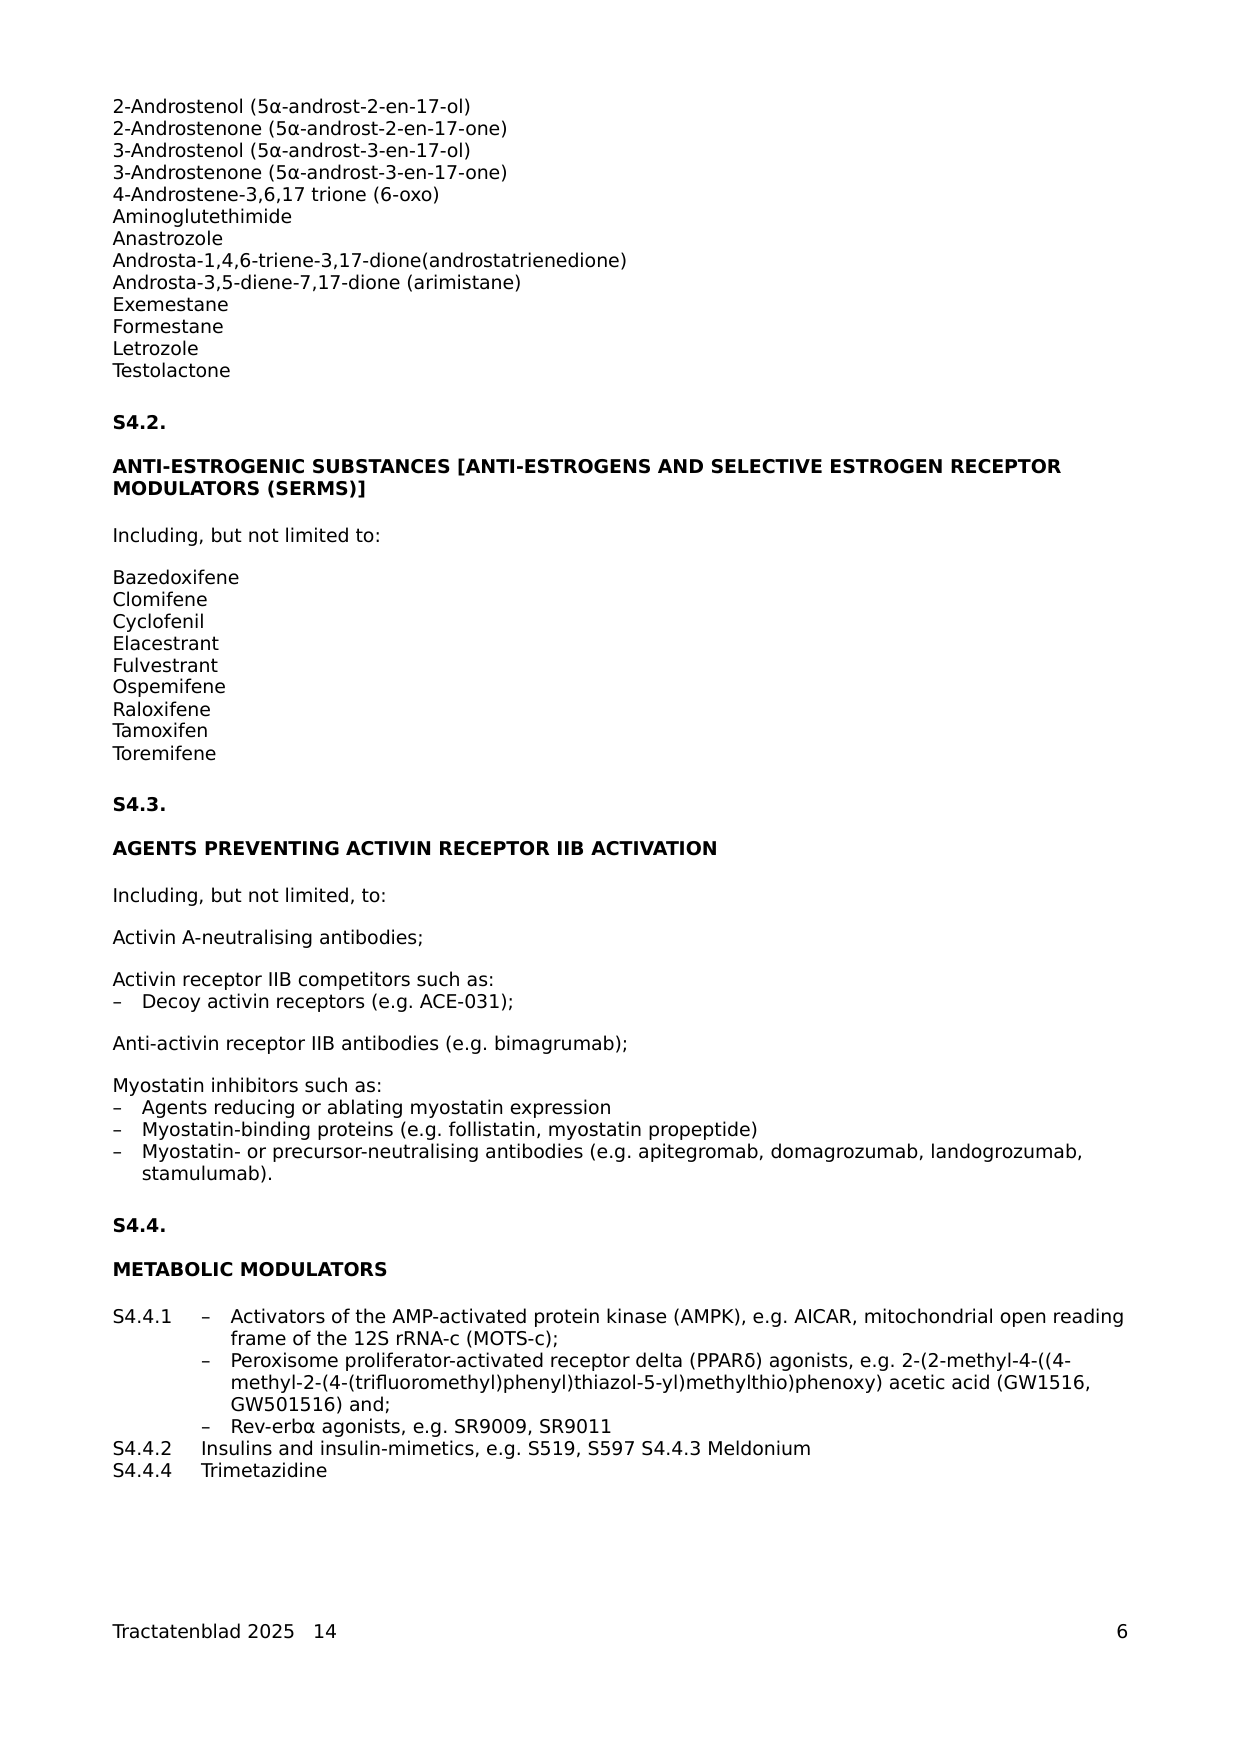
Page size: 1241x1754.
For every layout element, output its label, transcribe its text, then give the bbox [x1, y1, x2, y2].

text Anti-activin receptor IIB antibodies (e.g. bimagrumab); [112, 1033, 1128, 1055]
text – Peroxisome proliferator-activated receptor delta (PPARδ) agonists, e.g. 2-(2-methyl-4-((4-methyl-2-(4-(trifluoromethyl)phenyl)thiazol-5-yl)methylthio)phenoxy) acetic acid (GW1516, GW501516) and; [201, 1350, 1128, 1416]
text Exemestane [112, 294, 1128, 316]
subtitle S4.2. ANTI-ESTROGENIC SUBSTANCES [ANTI-ESTROGENS AND SELECTIVE ESTROGEN RECEPTOR MODULATORS (SERMS)] [112, 412, 1128, 499]
text 2-Androstenol (5α-androst-2-en-17-ol) [112, 96, 1128, 118]
text – Myostatin-binding proteins (e.g. follistatin, myostatin propeptide) [112, 1119, 1128, 1141]
text Bazedoxifene [112, 567, 1128, 588]
text Testolactone [112, 360, 1128, 382]
text Clomifene [112, 588, 1128, 611]
text S4.4.4 Trimetazidine [112, 1460, 1128, 1482]
text Including, but not limited, to: [112, 885, 1128, 907]
text Raloxifene [112, 698, 1128, 720]
text Anastrozole [112, 228, 1128, 250]
text Androsta-3,5-diene-7,17-dione (arimistane) [112, 272, 1128, 294]
text – Rev-erbα agonists, e.g. SR9009, SR9011 [201, 1416, 1128, 1438]
text 2-Androstenone (5α-androst-2-en-17-one) [112, 118, 1128, 140]
text Cyclofenil [112, 611, 1128, 632]
text Letrozole [112, 338, 1128, 360]
text 3-Androstenone (5α-androst-3-en-17-one) [112, 162, 1128, 184]
text Toremifene [112, 742, 1128, 764]
text S4.4.2 Insulins and insulin-mimetics, e.g. S519, S597 S4.4.3 Meldonium [112, 1438, 1128, 1460]
text 4-Androstene-3,6,17 trione (6-oxo) [112, 184, 1128, 206]
text Formestane [112, 316, 1128, 338]
subtitle S4.3. AGENTS PREVENTING ACTIVIN RECEPTOR IIB ACTIVATION [112, 794, 1128, 860]
text Ospemifene [112, 676, 1128, 698]
text Elacestrant [112, 632, 1128, 654]
text Myostatin inhibitors such as: [112, 1075, 1128, 1097]
text – Agents reducing or ablating myostatin expression [112, 1097, 1128, 1119]
text S4.4.1 – Activators of the AMP-activated protein kinase (AMPK), e.g. AICAR, mitochondrial open reading frame of the 12S rRNA-c (MOTS-c); [112, 1306, 1128, 1350]
text Aminoglutethimide [112, 206, 1128, 228]
text Fulvestrant [112, 654, 1128, 676]
text Activin A-neutralising antibodies; [112, 927, 1128, 949]
text 3-Androstenol (5α-androst-3-en-17-ol) [112, 140, 1128, 162]
text Androsta-1,4,6-triene-3,17-dione(androstatrienedione) [112, 250, 1128, 272]
text – Decoy activin receptors (e.g. ACE-031); [112, 991, 1128, 1013]
text – Myostatin- or precursor-neutralising antibodies (e.g. apitegromab, domagrozumab, landogrozumab, stamulumab). [112, 1141, 1128, 1185]
text Including, but not limited to: [112, 524, 1128, 547]
text Activin receptor IIB competitors such as: [112, 969, 1128, 991]
subtitle S4.4. METABOLIC MODULATORS [112, 1215, 1128, 1281]
text Tamoxifen [112, 720, 1128, 742]
